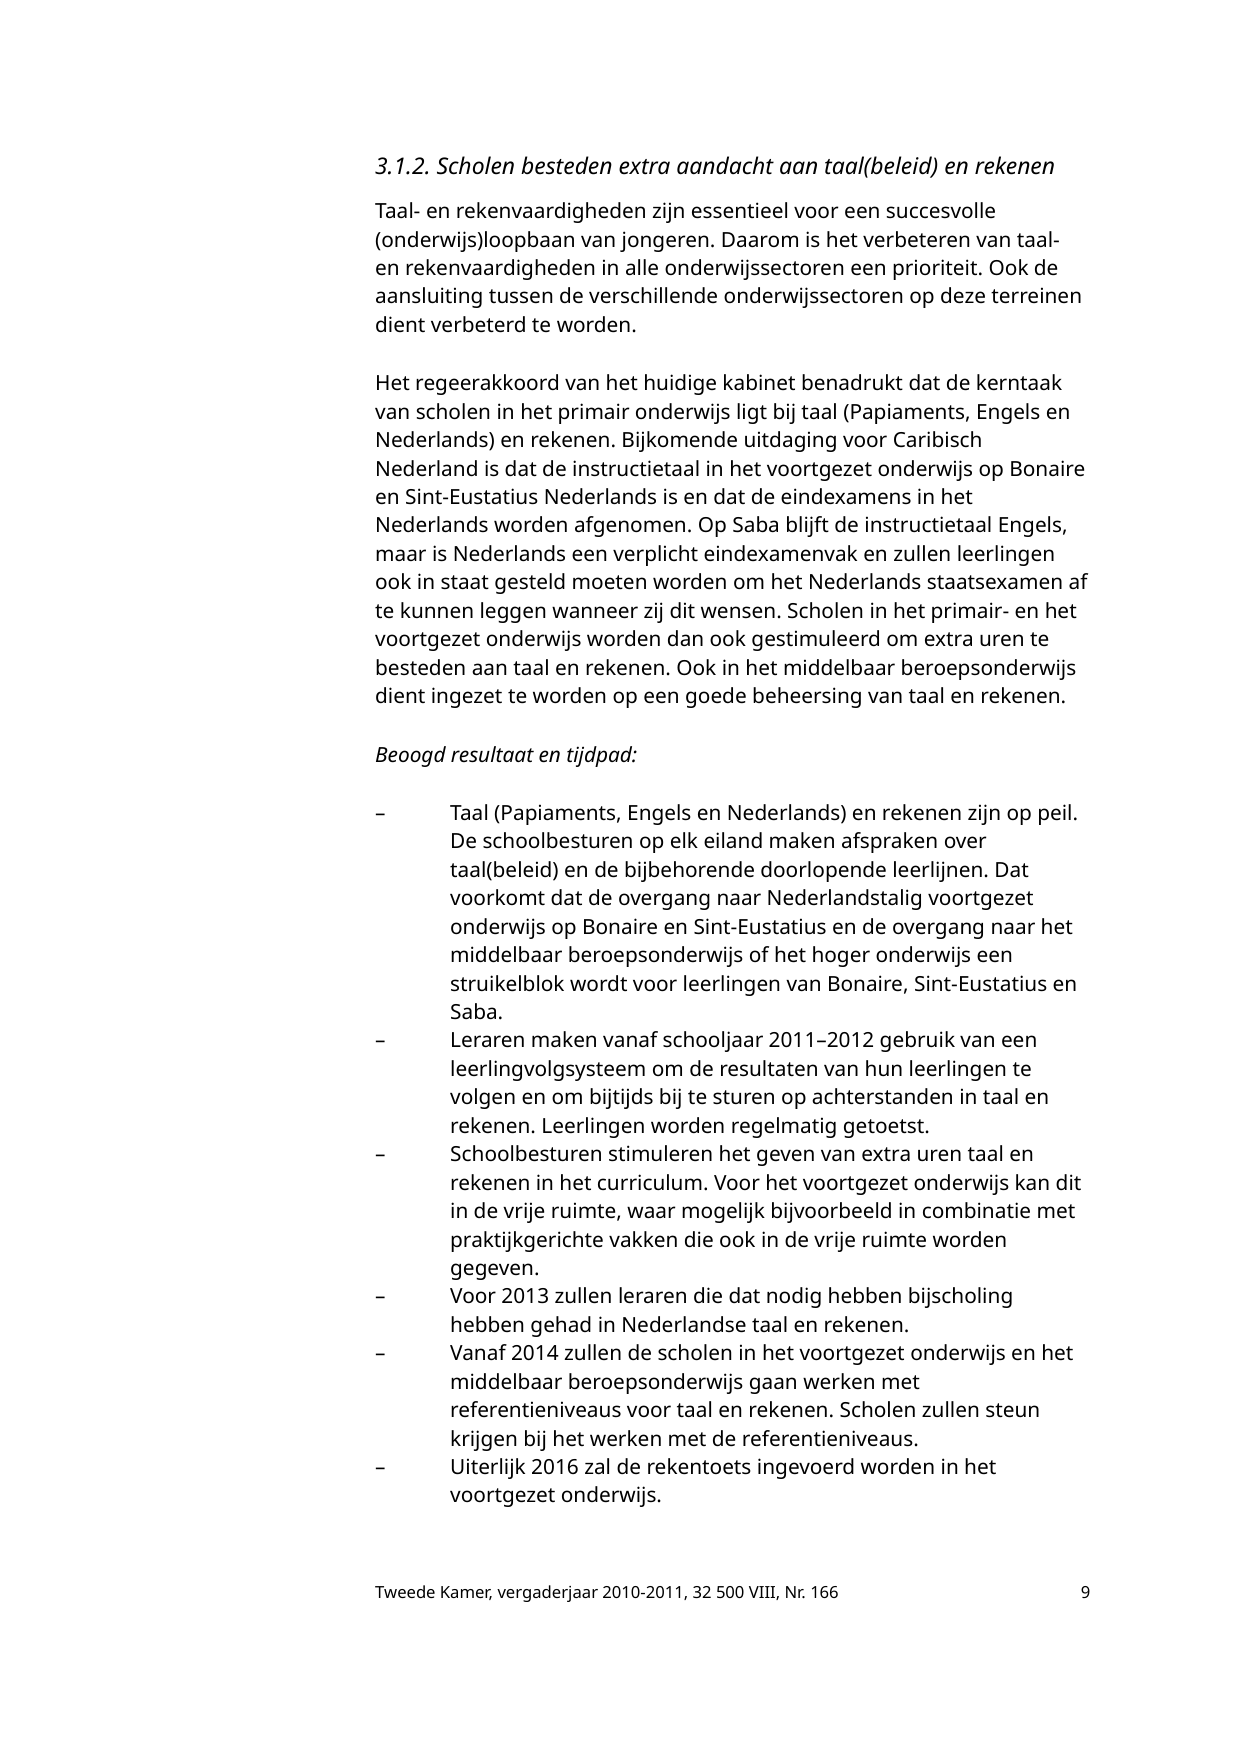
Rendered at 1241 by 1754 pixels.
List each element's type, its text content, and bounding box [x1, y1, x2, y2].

list Uiterlijk 2016 zal de rekentoets ingevoerd worden in het voortgezet onderwijs. [375, 1452, 1090, 1509]
list Schoolbesturen stimuleren het geven van extra uren taal en rekenen in het curriculum. Voor het voortgezet onderwijs kan dit in de vrije ruimte, waar mogelijk bijvoorbeeld in combinatie met praktijkgerichte vakken die ook in de vrije ruimte worden gegeven. [375, 1139, 1090, 1282]
text Taal- en rekenvaardigheden zijn essentieel voor een succesvolle (onderwijs)loopbaan van jongeren. Daarom is het verbeteren van taal- en rekenvaardigheden in alle onderwijssectoren een prioriteit. Ook de aansluiting tussen de verschillende onderwijssectoren op deze terreinen dient verbeterd te worden. [375, 196, 1090, 338]
subtitle 3.1.2. Scholen besteden extra aandacht aan taal(beleid) en rekenen [375, 150, 1090, 181]
list Leraren maken vanaf schooljaar 2011–2012 gebruik van een leerlingvolgsysteem om de resultaten van hun leerlingen te volgen en om bijtijds bij te sturen op achterstanden in taal en rekenen. Leerlingen worden regelmatig getoetst. [375, 1026, 1090, 1139]
list Voor 2013 zullen leraren die dat nodig hebben bijscholing hebben gehad in Nederlandse taal en rekenen. [375, 1282, 1090, 1338]
list Taal (Papiaments, Engels en Nederlands) en rekenen zijn op peil. De schoolbesturen op elk eiland maken afspraken over taal(beleid) en de bijbehorende doorlopende leerlijnen. Dat voorkomt dat de overgang naar Nederlandstalig voortgezet onderwijs op Bonaire en Sint-Eustatius en de overgang naar het middelbaar beroepsonderwijs of het hoger onderwijs een struikelblok wordt voor leerlingen van Bonaire, Sint-Eustatius en Saba. [375, 798, 1090, 1026]
text Beoogd resultaat en tijdpad: [375, 740, 1090, 768]
list Vanaf 2014 zullen de scholen in het voortgezet onderwijs en het middelbaar beroepsonderwijs gaan werken met referentieniveaus voor taal en rekenen. Scholen zullen steun krijgen bij het werken met de referentieniveaus. [375, 1338, 1090, 1452]
text Het regeerakkoord van het huidige kabinet benadrukt dat de kerntaak van scholen in het primair onderwijs ligt bij taal (Papiaments, Engels en Nederlands) en rekenen. Bijkomende uitdaging voor Caribisch Nederland is dat de instructietaal in het voortgezet onderwijs op Bonaire en Sint-Eustatius Nederlands is en dat de eindexamens in het Nederlands worden afgenomen. Op Saba blijft de instructietaal Engels, maar is Nederlands een verplicht eindexamenvak en zullen leerlingen ook in staat gesteld moeten worden om het Nederlands staatsexamen af te kunnen leggen wanneer zij dit wensen. Scholen in het primair- en het voortgezet onderwijs worden dan ook gestimuleerd om extra uren te besteden aan taal en rekenen. Ook in het middelbaar beroepsonderwijs dient ingezet te worden op een goede beheersing van taal en rekenen. [375, 368, 1090, 710]
